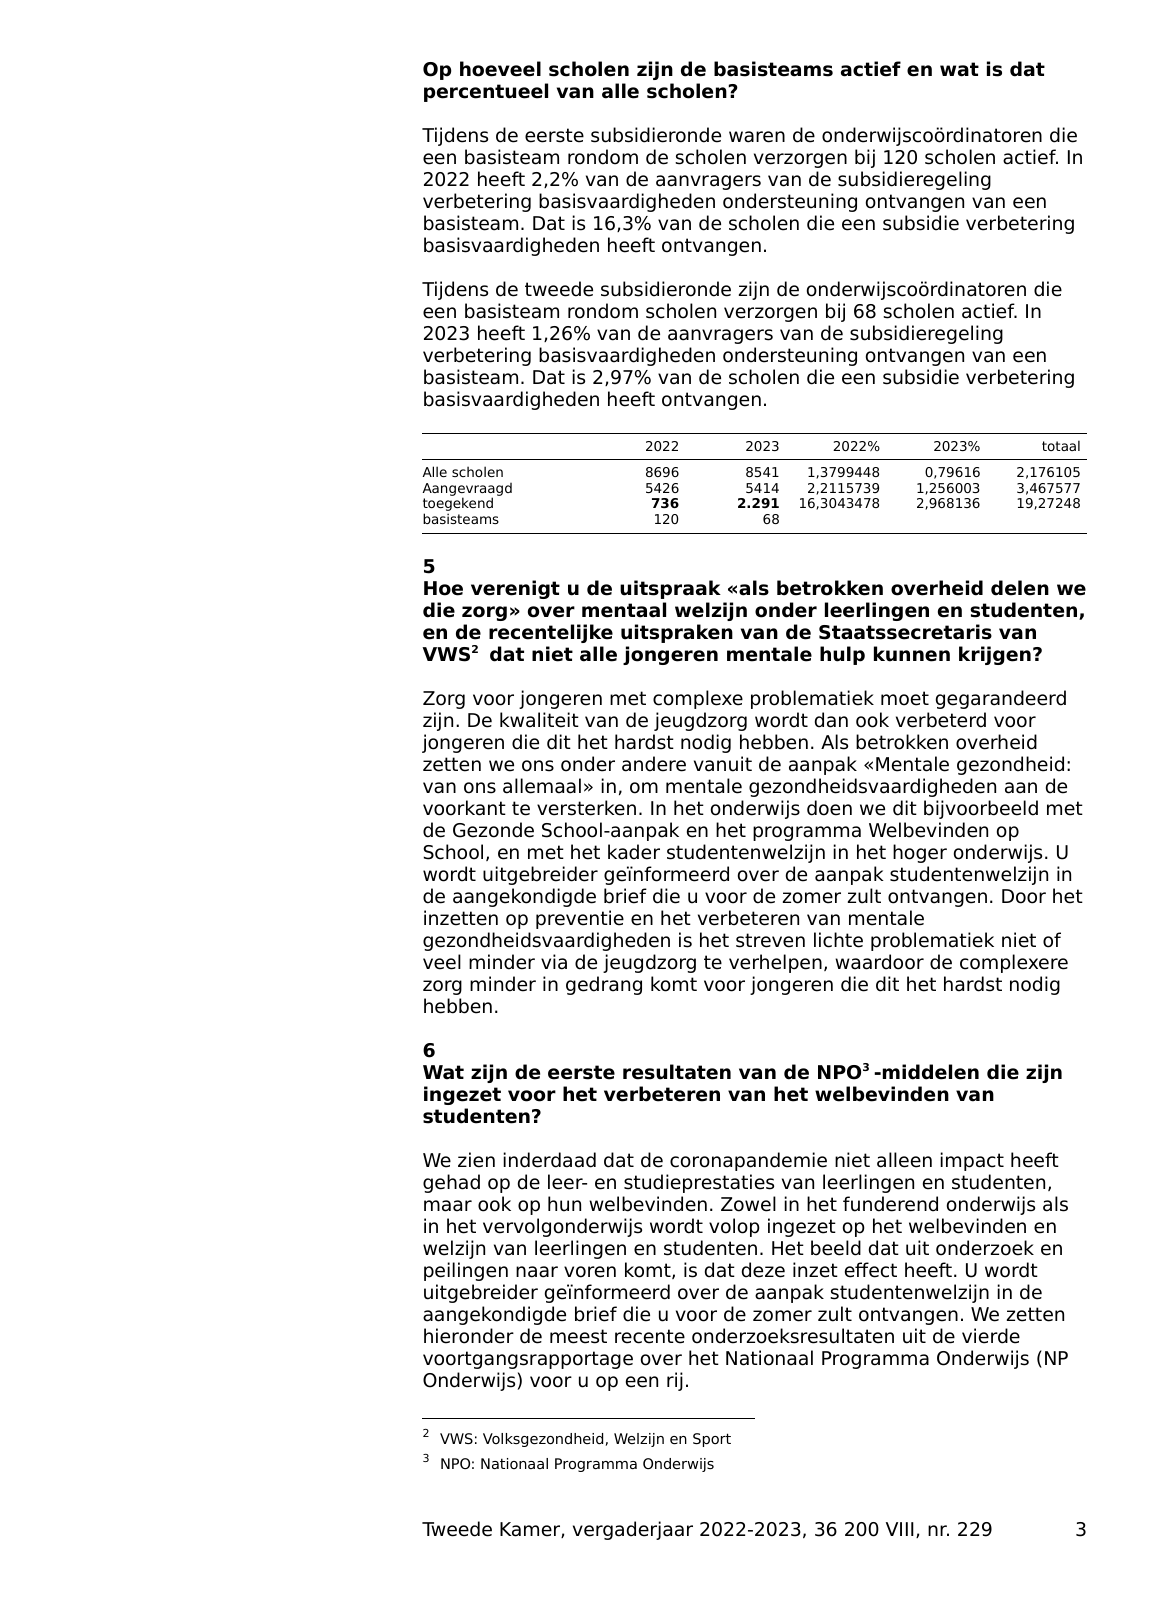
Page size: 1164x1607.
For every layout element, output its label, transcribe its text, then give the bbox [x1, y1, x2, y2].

table_cell toegekend [422, 496, 585, 512]
table_cell basisteams [422, 512, 585, 532]
text Op hoeveel scholen zijn de basisteams actief en wat is dat percentueel van alle scholen? [422, 59, 1087, 103]
text Tijdens de tweede subsidieronde zijn de onderwijscoördinatoren die een basisteam rondom scholen verzorgen bij 68 scholen actief. In 2023 heeft 1,26% van de aanvragers van de subsidieregeling verbetering basisvaardigheden ondersteuning ontvangen van een basisteam. Dat is 2,97% van de scholen die een subsidie verbetering basisvaardigheden heeft ontvangen. [422, 279, 1087, 411]
table_header 2023 [685, 434, 785, 459]
table_cell 736 [585, 496, 685, 512]
text Zorg voor jongeren met complexe problematiek moet gegarandeerd zijn. De kwaliteit van de jeugdzorg wordt dan ook verbeterd voor jongeren die dit het hardst nodig hebben. Als betrokken overheid zetten we ons onder andere vanuit de aanpak «Mentale gezondheid: van ons allemaal» in, om mentale gezondheidsvaardigheden aan de voorkant te versterken. In het onderwijs doen we dit bijvoorbeeld met de Gezonde School-aanpak en het programma Welbevinden op School, en met het kader studentenwelzijn in het hoger onderwijs. U wordt uitgebreider geïnformeerd over de aanpak studentenwelzijn in de aangekondigde brief die u voor de zomer zult ontvangen. Door het inzetten op preventie en het verbeteren van mentale gezondheidsvaardigheden is het streven lichte problematiek niet of veel minder via de jeugdzorg te verhelpen, waardoor de complexere zorg minder in gedrang komt voor jongeren die dit het hardst nodig hebben. [422, 688, 1087, 1017]
table_header [422, 434, 585, 459]
table_cell 2.291 [685, 496, 785, 512]
table_cell 19,27248 [986, 496, 1087, 512]
text Wat zijn de eerste resultaten van de NPO-middelen die zijn ingezet voor het verbeteren van het welbevinden van studenten? [422, 1062, 1087, 1128]
table_cell 3,467577 [986, 481, 1087, 496]
table_cell 8696 [585, 460, 685, 481]
table_cell 5414 [685, 481, 785, 496]
text We zien inderdaad dat de coronapandemie niet alleen impact heeft gehad op de leer- en studieprestaties van leerlingen en studenten, maar ook op hun welbevinden. Zowel in het funderend onderwijs als in het vervolgonderwijs wordt volop ingezet op het welbevinden en welzijn van leerlingen en studenten. Het beeld dat uit onderzoek en peilingen naar voren komt, is dat deze inzet effect heeft. U wordt uitgebreider geïnformeerd over de aanpak studentenwelzijn in de aangekondigde brief die u voor de zomer zult ontvangen. We zetten hieronder de meest recente onderzoeksresultaten uit de vierde voortgangsrapportage over het Nationaal Programma Onderwijs (NP Onderwijs) voor u op een rij. [422, 1150, 1087, 1392]
table_header 2022% [785, 434, 886, 459]
table_cell Alle scholen [422, 460, 585, 481]
table_cell 0,79616 [886, 460, 986, 481]
table_cell 1,3799448 [785, 460, 886, 481]
text NPO: Nationaal Programma Onderwijs [422, 1452, 1087, 1474]
text 6 [422, 1040, 1087, 1062]
table_cell 120 [585, 512, 685, 532]
text Tijdens de eerste subsidieronde waren de onderwijscoördinatoren die een basisteam rondom de scholen verzorgen bij 120 scholen actief. In 2022 heeft 2,2% van de aanvragers van de subsidieregeling verbetering basisvaardigheden ondersteuning ontvangen van een basisteam. Dat is 16,3% van de scholen die een subsidie verbetering basisvaardigheden heeft ontvangen. [422, 125, 1087, 257]
table_cell [785, 512, 886, 532]
table_cell 68 [685, 512, 785, 532]
text VWS: Volksgezondheid, Welzijn en Sport [422, 1427, 1087, 1449]
table_cell 2,176105 [986, 460, 1087, 481]
table_header 2023% [886, 434, 986, 459]
table_cell 8541 [685, 460, 785, 481]
table_cell 5426 [585, 481, 685, 496]
table_cell 2,968136 [886, 496, 986, 512]
table_header 2022 [585, 434, 685, 459]
table_cell Aangevraagd [422, 481, 585, 496]
text Hoe verenigt u de uitspraak «als betrokken overheid delen we die zorg» over mentaal welzijn onder leerlingen en studenten, en de recentelijke uitspraken van de Staatssecretaris van VWS dat niet alle jongeren mentale hulp kunnen krijgen? [422, 578, 1087, 666]
table_cell [886, 512, 986, 532]
table_cell [986, 512, 1087, 532]
table_header totaal [986, 434, 1087, 459]
table_cell 1,256003 [886, 481, 986, 496]
table_cell 16,3043478 [785, 496, 886, 512]
table_cell 2,2115739 [785, 481, 886, 496]
text 5 [422, 556, 1087, 578]
